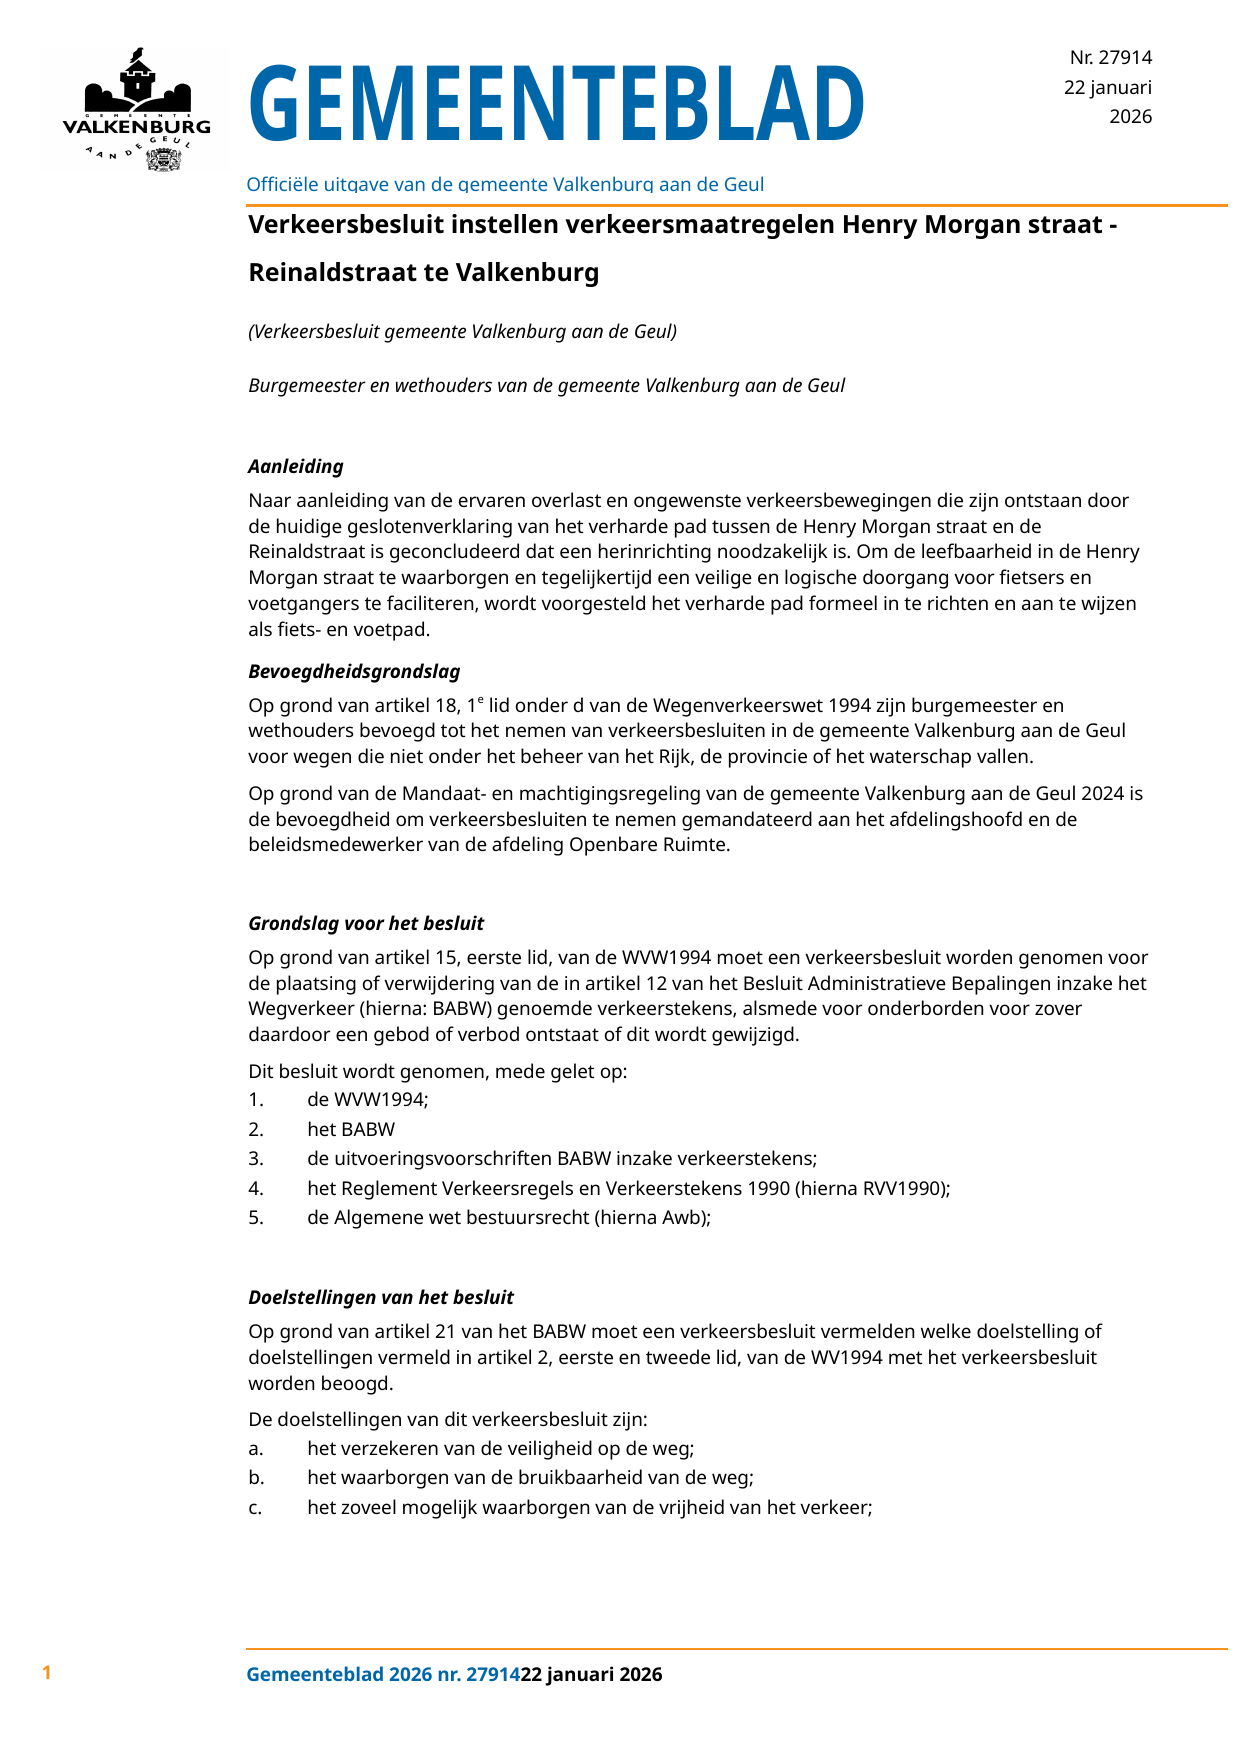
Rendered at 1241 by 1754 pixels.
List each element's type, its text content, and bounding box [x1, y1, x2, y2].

text Dit besluit wordt genomen, mede gelet op: [248, 1058, 1152, 1084]
text Doelstellingen van het besluit [248, 1284, 1152, 1310]
text De doelstellingen van dit verkeersbesluit zijn: [248, 1407, 1152, 1432]
list het waarborgen van de bruikbaarheid van de weg; [248, 1464, 1152, 1490]
text Verkeersbesluit instellen verkeersmaatregelen Henry Morgan straat - Reinaldstraat te Valkenburg [248, 207, 1152, 288]
list de uitvoeringsvoorschriften BABW inzake verkeerstekens; [248, 1145, 1152, 1171]
text Op grond van artikel 15, eerste lid, van de WVW1994 moet een verkeersbesluit worden genomen voor de plaatsing of verwijdering van de in artikel 12 van het Besluit Administratieve Bepalingen inzake het Wegverkeer (hierna: BABW) genoemde verkeerstekens, alsmede voor onderborden voor zover daardoor een gebod of verbod ontstaat of dit wordt gewijzigd. [248, 944, 1152, 1047]
list het Reglement Verkeersregels en Verkeerstekens 1990 (hierna RVV1990); [248, 1175, 1152, 1201]
list het BABW [248, 1116, 1152, 1142]
list het verzekeren van de veiligheid op de weg; [248, 1435, 1152, 1461]
text Aanleiding [248, 453, 1152, 479]
list de Algemene wet bestuursrecht (hierna Awb); [248, 1204, 1152, 1230]
text Burgemeester en wethouders van de gemeente Valkenburg aan de Geul [248, 372, 1152, 398]
text Op grond van artikel 18, 1e lid onder d van de Wegenverkeerswet 1994 zijn burgemeester en wethouders bevoegd tot het nemen van verkeersbesluiten in de gemeente Valkenburg aan de Geul voor wegen die niet onder het beheer van het Rijk, de provincie of het waterschap vallen. [248, 692, 1152, 769]
list het zoveel mogelijk waarborgen van de vrijheid van het verkeer; [248, 1494, 1152, 1520]
text Bevoegdheidsgrondslag [248, 658, 1152, 683]
text Naar aanleiding van de ervaren overlast en ongewenste verkeersbewegingen die zijn ontstaan door de huidige geslotenverklaring van het verharde pad tussen de Henry Morgan straat en de Reinaldstraat is geconcludeerd dat een herinrichting noodzakelijk is. Om de leefbaarheid in de Henry Morgan straat te waarborgen en tegelijkertijd een veilige en logische doorgang voor fietsers en voetgangers te faciliteren, wordt voorgesteld het verharde pad formeel in te richten en aan te wijzen als fiets‑ en voetpad. [248, 487, 1152, 642]
list de WVW1994; [248, 1086, 1152, 1112]
text Op grond van artikel 21 van het BABW moet een verkeersbesluit vermelden welke doelstelling of doelstellingen vermeld in artikel 2, eerste en tweede lid, van de WV1994 met het verkeersbesluit worden beoogd. [248, 1318, 1152, 1396]
text Grondslag voor het besluit [248, 910, 1152, 936]
text Op grond van de Mandaat- en machtigingsregeling van de gemeente Valkenburg aan de Geul 2024 is de bevoegdheid om verkeersbesluiten te nemen gemandateerd aan het afdelingshoofd en de beleidsmedewerker van de afdeling Openbare Ruimte. [248, 780, 1152, 857]
picture [41, 47, 231, 172]
text (Verkeersbesluit gemeente Valkenburg aan de Geul) [248, 318, 1152, 344]
